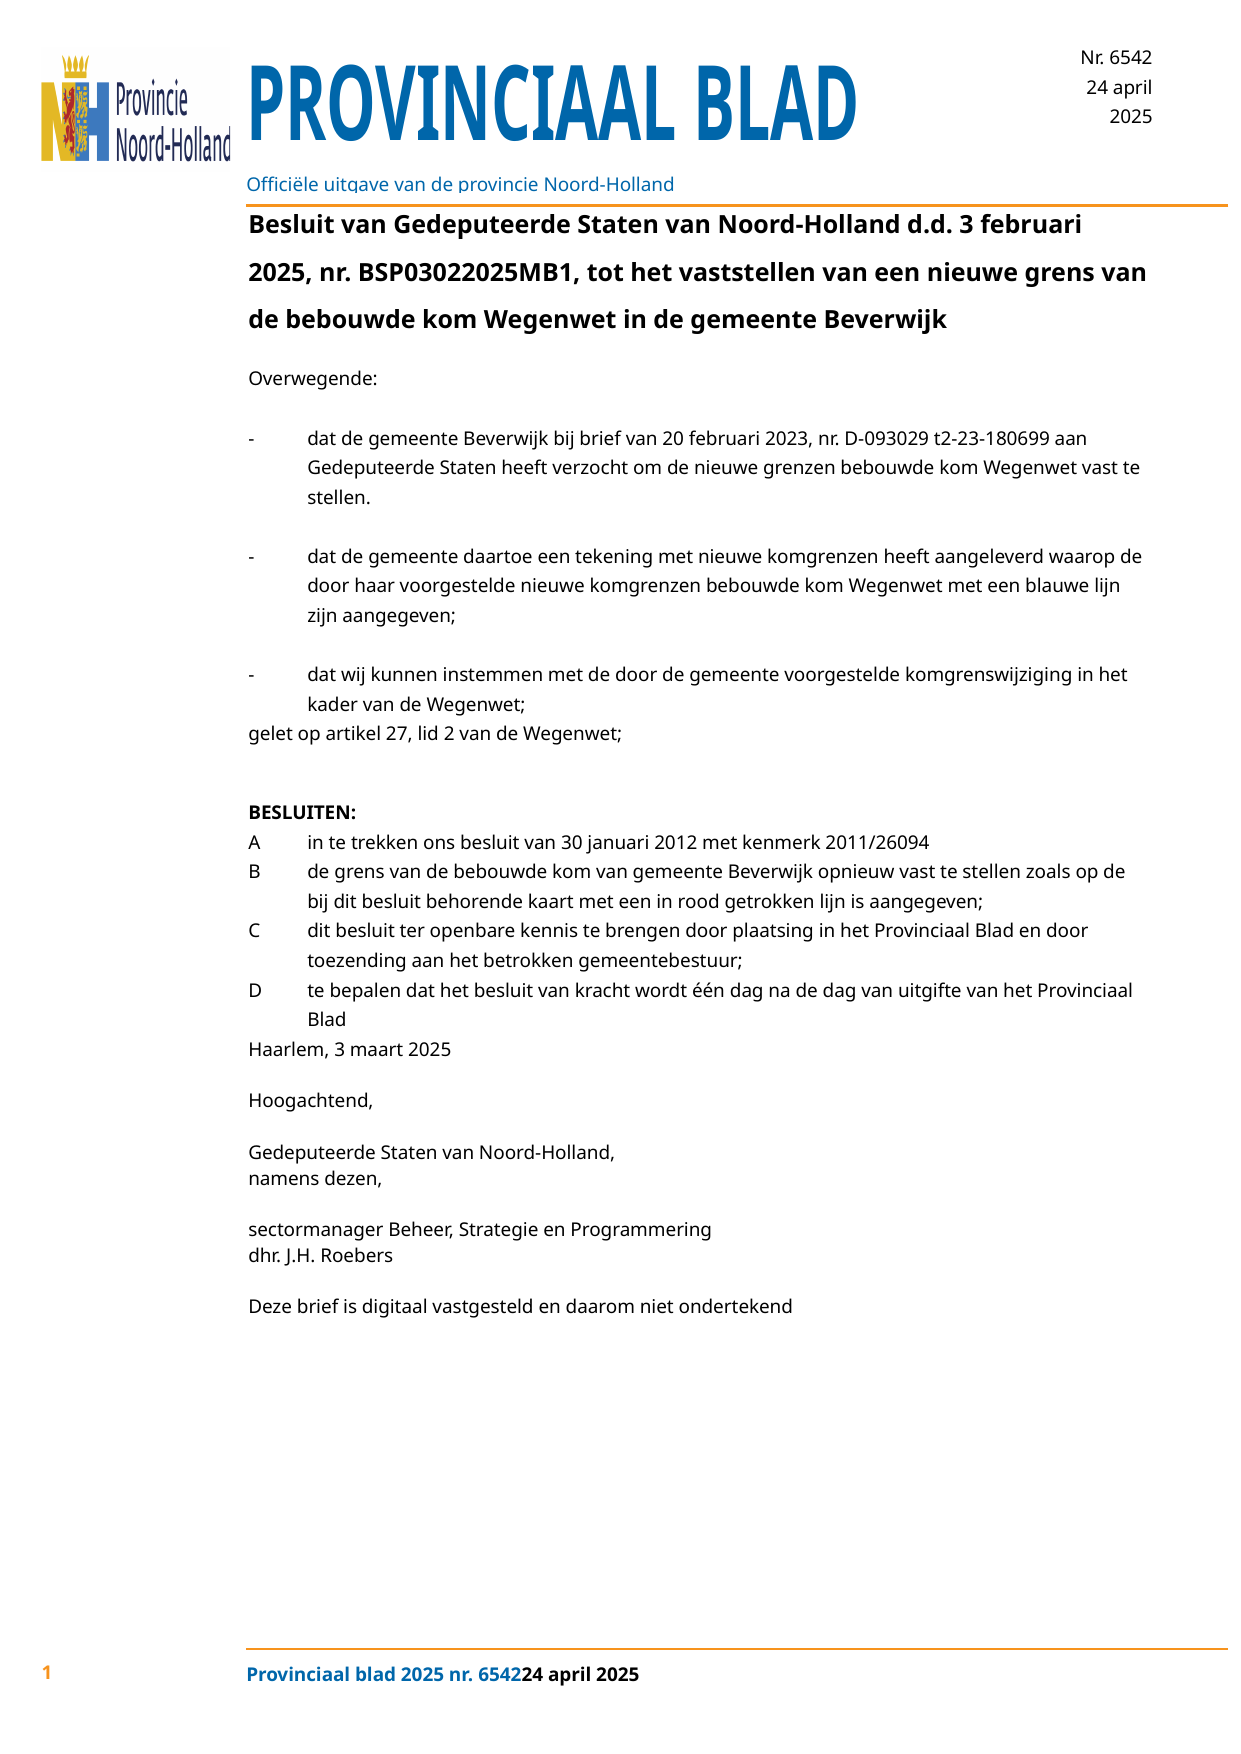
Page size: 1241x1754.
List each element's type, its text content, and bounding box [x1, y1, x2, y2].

list in te trekken ons besluit van 30 januari 2012 met kenmerk 2011/26094 [248, 829, 1152, 855]
text gelet op artikel 27, lid 2 van de Wegenwet; [248, 721, 1152, 746]
list dat de gemeente daartoe een tekening met nieuwe komgrenzen heeft aangeleverd waarop de door haar voorgestelde nieuwe komgrenzen bebouwde kom Wegenwet met een blauwe lijn zijn aangegeven; [248, 543, 1152, 628]
text BESLUITEN: [248, 799, 1152, 825]
list dat de gemeente Beverwijk bij brief van 20 februari 2023, nr. D-093029 t2-23-180699 aan Gedeputeerde Staten heeft verzocht om de nieuwe grenzen bebouwde kom Wegenwet vast te stellen. [248, 425, 1152, 509]
text sectormanager Beheer, Strategie en Programmering [248, 1216, 1152, 1242]
text Besluit van Gedeputeerde Staten van Noord-Holland d.d. 3 februari 2025, nr. BSP03022025MB1, tot het vaststellen van een nieuwe grens van de bebouwde kom Wegenwet in de gemeente Beverwijk [248, 207, 1152, 336]
text Hoogachtend, [248, 1087, 1152, 1113]
list te bepalen dat het besluit van kracht wordt één dag na de dag van uitgifte van het Provinciaal Blad [248, 977, 1152, 1032]
text Overwegende: [248, 366, 1152, 391]
list de grens van de bebouwde kom van gemeente Beverwijk opnieuw vast te stellen zoals op de bij dit besluit behorende kaart met een in rood getrokken lijn is aangegeven; [248, 858, 1152, 914]
text dhr. J.H. Roebers [248, 1242, 1152, 1268]
list dat wij kunnen instemmen met de door de gemeente voorgestelde komgrenswijziging in het kader van de Wegenwet; [248, 661, 1152, 717]
list dit besluit ter openbare kennis te brengen door plaatsing in het Provinciaal Blad en door toezending aan het betrokken gemeentebestuur; [248, 918, 1152, 973]
picture [41, 47, 231, 172]
text Deze brief is digitaal vastgesteld en daarom niet ondertekend [248, 1293, 1152, 1319]
text Haarlem, 3 maart 2025 [248, 1036, 1152, 1062]
text namens dezen, [248, 1165, 1152, 1190]
text Gedeputeerde Staten van Noord-Holland, [248, 1139, 1152, 1165]
